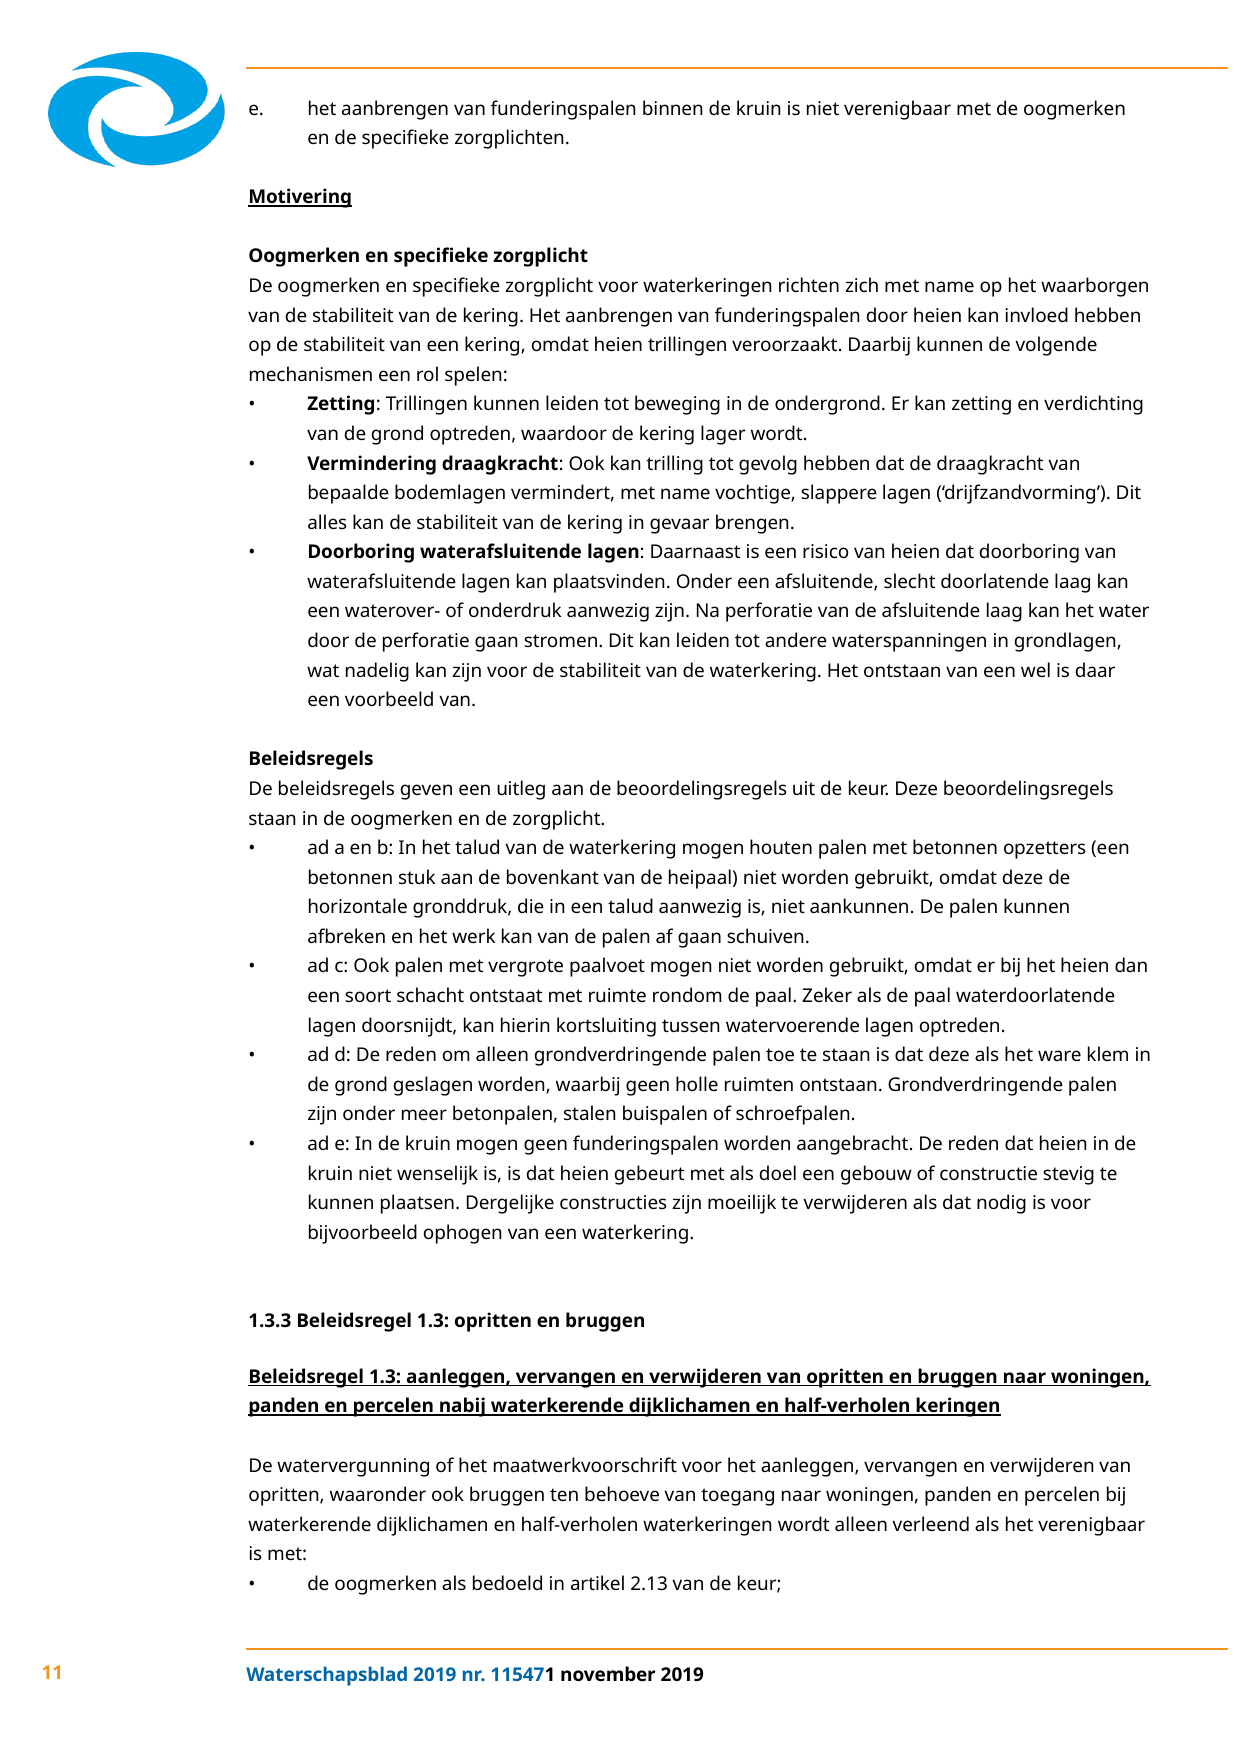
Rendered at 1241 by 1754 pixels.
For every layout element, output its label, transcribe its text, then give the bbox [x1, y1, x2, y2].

text Oogmerken en specifieke zorgplicht [248, 243, 1152, 268]
text Beleidsregel 1.3: aanleggen, vervangen en verwijderen van opritten en bruggen naar woningen, panden en percelen nabij waterkerende dijklichamen en half-verholen keringen [248, 1363, 1152, 1418]
text Beleidsregels [248, 746, 1152, 771]
list Doorboring waterafsluitende lagen: Daarnaast is een risico van heien dat doorboring van waterafsluitende lagen kan plaatsvinden. Onder een afsluitende, slecht doorlatende laag kan een waterover- of onderdruk aanwezig zijn. Na perforatie van de afsluitende laag kan het water door de perforatie gaan stromen. Dit kan leiden tot andere waterspanningen in grondlagen, wat nadelig kan zijn voor de stabiliteit van de waterkering. Het ontstaan van een wel is daar een voorbeeld van. [248, 538, 1152, 712]
list ad c: Ook palen met vergrote paalvoet mogen niet worden gebruikt, omdat er bij het heien dan een soort schacht ontstaat met ruimte rondom de paal. Zeker als de paal waterdoorlatende lagen doorsnijdt, kan hierin kortsluiting tussen watervoerende lagen optreden. [248, 953, 1152, 1038]
text Motivering [248, 183, 1152, 209]
text De oogmerken en specifieke zorgplicht voor waterkeringen richten zich met name op het waarborgen van de stabiliteit van de kering. Het aanbrengen van funderingspalen door heien kan invloed hebben op de stabiliteit van een kering, omdat heien trillingen veroorzaakt. Daarbij kunnen de volgende mechanismen een rol spelen: [248, 272, 1152, 387]
text De watervergunning of het maatwerkvoorschrift voor het aanleggen, vervangen en verwijderen van opritten, waaronder ook bruggen ten behoeve van toegang naar woningen, panden en percelen bij waterkerende dijklichamen en half-verholen waterkeringen wordt alleen verleend als het verenigbaar is met: [248, 1452, 1152, 1566]
list ad e: In de kruin mogen geen funderingspalen worden aangebracht. De reden dat heien in de kruin niet wenselijk is, is dat heien gebeurt met als doel een gebouw of constructie stevig te kunnen plaatsen. Dergelijke constructies zijn moeilijk te verwijderen als dat nodig is voor bijvoorbeeld ophogen van een waterkering. [248, 1130, 1152, 1245]
text 1.3.3 Beleidsregel 1.3: opritten en bruggen [248, 1308, 1152, 1333]
list ad a en b: In het talud van de waterkering mogen houten palen met betonnen opzetters (een betonnen stuk aan de bovenkant van de heipaal) niet worden gebruikt, omdat deze de horizontale gronddruk, die in een talud aanwezig is, niet aankunnen. De palen kunnen afbreken en het werk kan van de palen af gaan schuiven. [248, 834, 1152, 949]
text De beleidsregels geven een uitleg aan de beoordelingsregels uit de keur. Deze beoordelingsregels staan in de oogmerken en de zorgplicht. [248, 775, 1152, 831]
list ad d: De reden om alleen grondverdringende palen toe te staan is dat deze als het ware klem in de grond geslagen worden, waarbij geen holle ruimten ontstaan. Grondverdringende palen zijn onder meer betonpalen, stalen buispalen of schroefpalen. [248, 1041, 1152, 1126]
list Zetting: Trillingen kunnen leiden tot beweging in de ondergrond. Er kan zetting en verdichting van de grond optreden, waardoor de kering lager wordt. [248, 391, 1152, 446]
list het aanbrengen van funderingspalen binnen de kruin is niet verenigbaar met de oogmerken en de specifieke zorgplichten. [248, 95, 1152, 150]
list de oogmerken als bedoeld in artikel 2.13 van de keur; [248, 1570, 1152, 1596]
picture [41, 47, 231, 172]
list Vermindering draagkracht: Ook kan trilling tot gevolg hebben dat de draagkracht van bepaalde bodemlagen vermindert, met name vochtige, slappere lagen (‘drijfzandvorming’). Dit alles kan de stabiliteit van de kering in gevaar brengen. [248, 450, 1152, 535]
